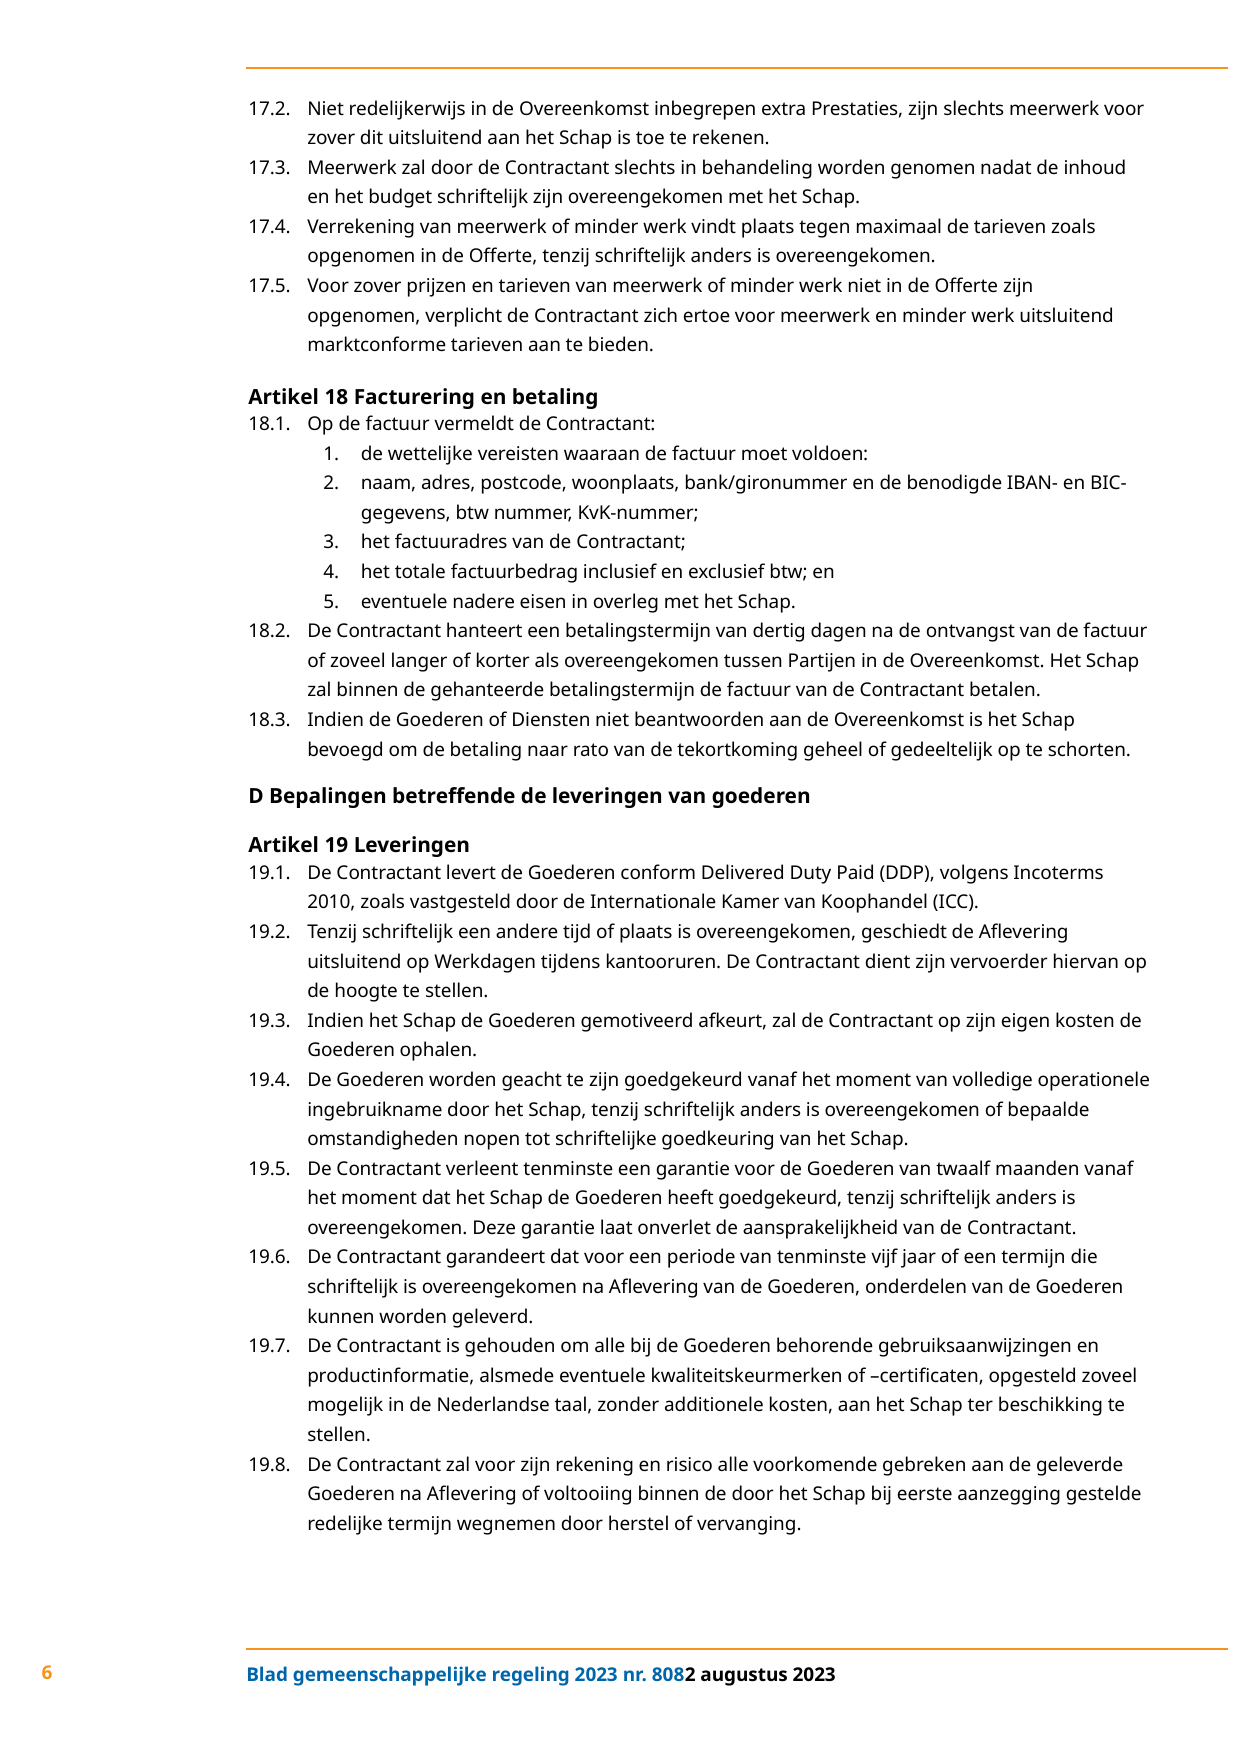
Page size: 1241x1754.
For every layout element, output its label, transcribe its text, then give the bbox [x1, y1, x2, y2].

text Artikel 19 Leveringen [248, 831, 1152, 859]
list Niet redelijkerwijs in de Overeenkomst inbegrepen extra Prestaties, zijn slechts meerwerk voor zover dit uitsluitend aan het Schap is toe te rekenen. [248, 95, 1152, 150]
list het factuuradres van de Contractant; [323, 529, 1152, 554]
list Meerwerk zal door de Contractant slechts in behandeling worden genomen nadat de inhoud en het budget schriftelijk zijn overeengekomen met het Schap. [248, 154, 1152, 209]
text D Bepalingen betreffende de leveringen van goederen [248, 781, 1152, 810]
list Op de factuur vermeldt de Contractant: [248, 410, 1152, 436]
list Tenzij schriftelijk een andere tijd of plaats is overeengekomen, geschiedt de Aflevering uitsluitend op Werkdagen tijdens kantooruren. De Contractant dient zijn vervoerder hiervan op de hoogte te stellen. [248, 918, 1152, 1003]
picture [41, 47, 231, 172]
list het totale factuurbedrag inclusief en exclusief btw; en [323, 558, 1152, 584]
list De Goederen worden geacht te zijn goedgekeurd vanaf het moment van volledige operationele ingebruikname door het Schap, tenzij schriftelijk anders is overeengekomen of bepaalde omstandigheden nopen tot schriftelijke goedkeuring van het Schap. [248, 1066, 1152, 1151]
list Indien het Schap de Goederen gemotiveerd afkeurt, zal de Contractant op zijn eigen kosten de Goederen ophalen. [248, 1007, 1152, 1062]
list Verrekening van meerwerk of minder werk vindt plaats tegen maximaal de tarieven zoals opgenomen in de Offerte, tenzij schriftelijk anders is overeengekomen. [248, 213, 1152, 268]
list Voor zover prijzen en tarieven van meerwerk of minder werk niet in de Offerte zijn opgenomen, verplicht de Contractant zich ertoe voor meerwerk en minder werk uitsluitend marktconforme tarieven aan te bieden. [248, 272, 1152, 357]
list Indien de Goederen of Diensten niet beantwoorden aan de Overeenkomst is het Schap bevoegd om de betaling naar rato van de tekortkoming geheel of gedeeltelijk op te schorten. [248, 706, 1152, 761]
list De Contractant levert de Goederen conform Delivered Duty Paid (DDP), volgens Incoterms 2010, zoals vastgesteld door de Internationale Kamer van Koophandel (ICC). [248, 859, 1152, 914]
list De Contractant hanteert een betalingstermijn van dertig dagen na de ontvangst van de factuur of zoveel langer of korter als overeengekomen tussen Partijen in de Overeenkomst. Het Schap zal binnen de gehanteerde betalingstermijn de factuur van de Contractant betalen. [248, 617, 1152, 702]
list De Contractant zal voor zijn rekening en risico alle voorkomende gebreken aan de geleverde Goederen na Aflevering of voltooiing binnen de door het Schap bij eerste aanzegging gestelde redelijke termijn wegnemen door herstel of vervanging. [248, 1451, 1152, 1536]
text Artikel 18 Facturering en betaling [248, 382, 1152, 410]
list De Contractant garandeert dat voor een periode van tenminste vijf jaar of een termijn die schriftelijk is overeengekomen na Aflevering van de Goederen, onderdelen van de Goederen kunnen worden geleverd. [248, 1244, 1152, 1328]
list De Contractant verleent tenminste een garantie voor de Goederen van twaalf maanden vanaf het moment dat het Schap de Goederen heeft goedgekeurd, tenzij schriftelijk anders is overeengekomen. Deze garantie laat onverlet de aansprakelijkheid van de Contractant. [248, 1155, 1152, 1240]
list eventuele nadere eisen in overleg met het Schap. [323, 588, 1152, 613]
list naam, adres, postcode, woonplaats, bank/gironummer en de benodigde IBAN- en BIC-gegevens, btw nummer, KvK-nummer; [323, 469, 1152, 525]
list De Contractant is gehouden om alle bij de Goederen behorende gebruiksaanwijzingen en productinformatie, alsmede eventuele kwaliteitskeurmerken of –certificaten, opgesteld zoveel mogelijk in de Nederlandse taal, zonder additionele kosten, aan het Schap ter beschikking te stellen. [248, 1332, 1152, 1447]
list de wettelijke vereisten waaraan de factuur moet voldoen: [323, 440, 1152, 466]
